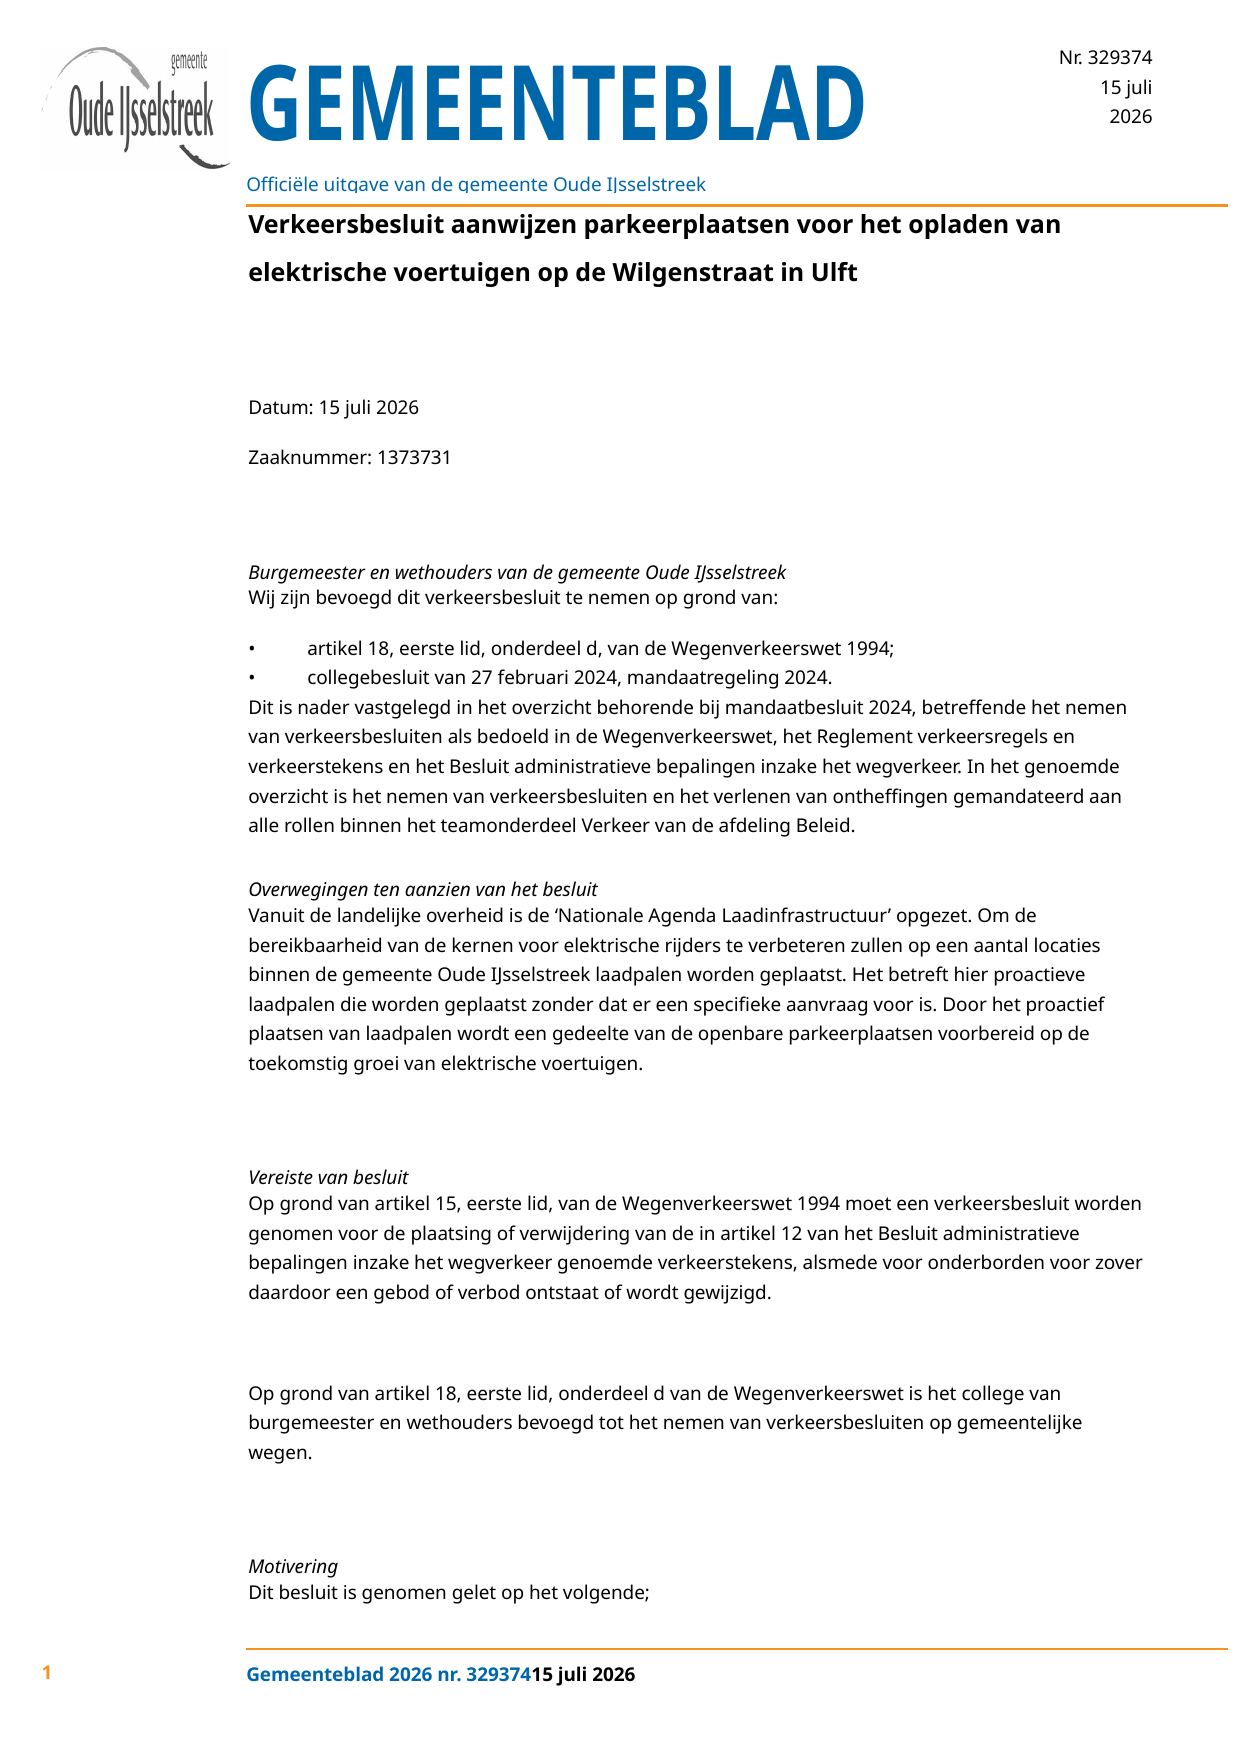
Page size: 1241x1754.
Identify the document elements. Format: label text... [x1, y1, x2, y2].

list artikel 18, eerste lid, onderdeel d, van de Wegenverkeerswet 1994; [248, 635, 1152, 661]
list collegebesluit van 27 februari 2024, mandaatregeling 2024. [248, 664, 1152, 690]
text Overwegingen ten aanzien van het besluit [248, 876, 1152, 902]
text Burgemeester en wethouders van de gemeente Oude IJsselstreek [248, 559, 1152, 584]
text Wij zijn bevoegd dit verkeersbesluit te nemen op grond van: [248, 584, 1152, 610]
text Zaaknummer: 1373731 [248, 444, 1152, 470]
text Verkeersbesluit aanwijzen parkeerplaatsen voor het opladen van elektrische voertuigen op de Wilgenstraat in Ulft [248, 207, 1152, 288]
text Vereiste van besluit [248, 1164, 1152, 1190]
text Vanuit de landelijke overheid is de ‘Nationale Agenda Laadinfrastructuur’ opgezet. Om de bereikbaarheid van de kernen voor elektrische rijders te verbeteren zullen op een aantal locaties binnen de gemeente Oude IJsselstreek laadpalen worden geplaatst. Het betreft hier proactieve laadpalen die worden geplaatst zonder dat er een specifieke aanvraag voor is. Door het proactief plaatsen van laadpalen wordt een gedeelte van de openbare parkeerplaatsen voorbereid op de toekomstig groei van elektrische voertuigen. [248, 902, 1152, 1076]
text Datum: 15 juli 2026 [248, 394, 1152, 420]
text Op grond van artikel 18, eerste lid, onderdeel d van de Wegenverkeerswet is het college van burgemeester en wethouders bevoegd tot het nemen van verkeersbesluiten op gemeentelijke wegen. [248, 1380, 1152, 1465]
text Dit besluit is genomen gelet op het volgende; [248, 1579, 1152, 1605]
picture [41, 47, 231, 172]
text Dit is nader vastgelegd in het overzicht behorende bij mandaatbesluit 2024, betreffende het nemen van verkeersbesluiten als bedoeld in de Wegenverkeerswet, het Reglement verkeersregels en verkeerstekens en het Besluit administratieve bepalingen inzake het wegverkeer. In het genoemde overzicht is het nemen van verkeersbesluiten en het verlenen van ontheffingen gemandateerd aan alle rollen binnen het teamonderdeel Verkeer van de afdeling Beleid. [248, 694, 1152, 838]
text Motivering [248, 1553, 1152, 1579]
text Op grond van artikel 15, eerste lid, van de Wegenverkeerswet 1994 moet een verkeersbesluit worden genomen voor de plaatsing of verwijdering van de in artikel 12 van het Besluit administratieve bepalingen inzake het wegverkeer genoemde verkeerstekens, alsmede voor onderborden voor zover daardoor een gebod of verbod ontstaat of wordt gewijzigd. [248, 1190, 1152, 1305]
